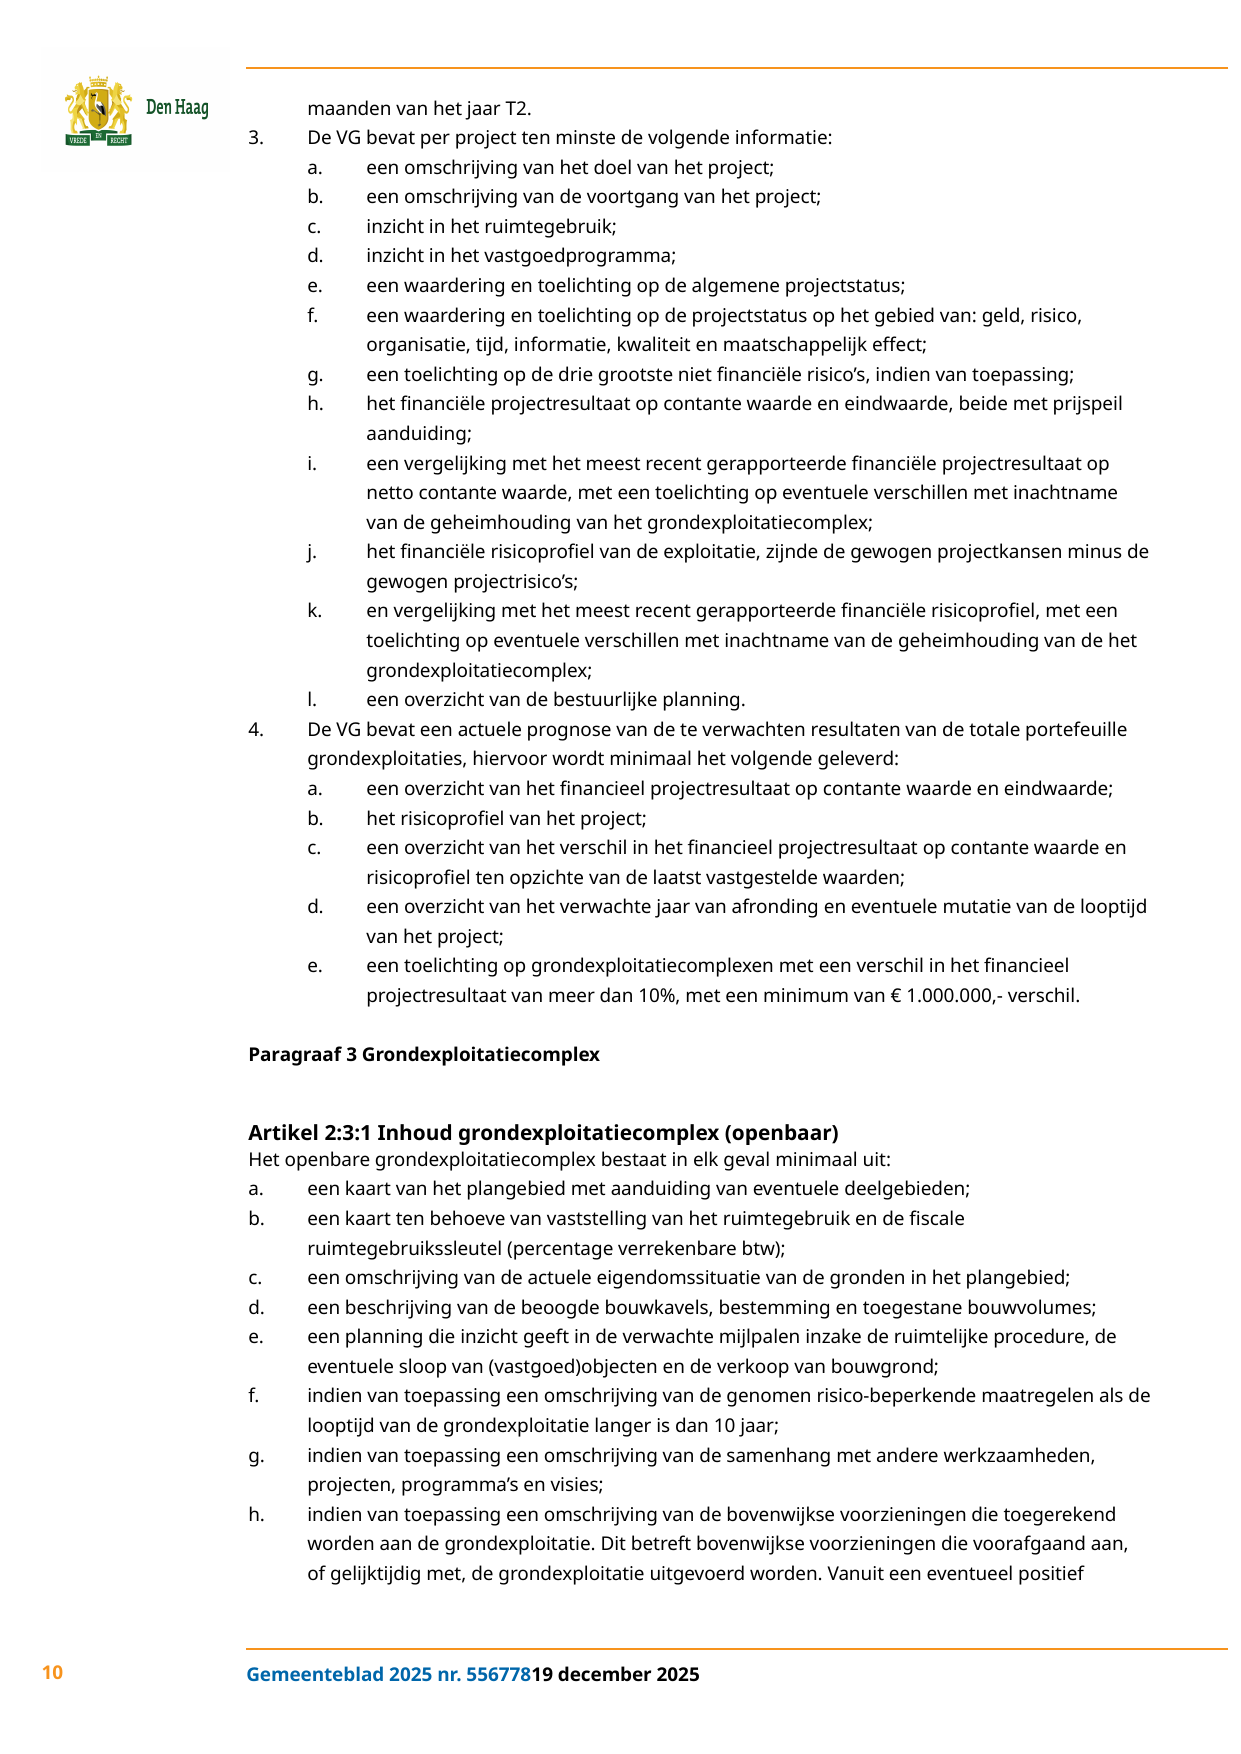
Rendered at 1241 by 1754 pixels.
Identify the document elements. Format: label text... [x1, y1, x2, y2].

list maanden van het jaar T2. [248, 95, 1152, 121]
list een kaart van het plangebied met aanduiding van eventuele deelgebieden; [248, 1176, 1152, 1201]
list een omschrijving van de actuele eigendomssituatie van de gronden in het plangebied; [248, 1264, 1152, 1290]
list een toelichting op de drie grootste niet financiële risico’s, indien van toepassing; [307, 361, 1152, 387]
list het financiële projectresultaat op contante waarde en eindwaarde, beide met prijspeil aanduiding; [307, 391, 1152, 446]
list een overzicht van de bestuurlijke planning. [307, 686, 1152, 712]
list het financiële risicoprofiel van de exploitatie, zijnde de gewogen projectkansen minus de gewogen projectrisico’s; [307, 538, 1152, 594]
list een omschrijving van de voortgang van het project; [307, 183, 1152, 209]
list indien van toepassing een omschrijving van de samenhang met andere werkzaamheden, projecten, programma’s en visies; [248, 1442, 1152, 1497]
list een vergelijking met het meest recent gerapporteerde financiële projectresultaat op netto contante waarde, met een toelichting op eventuele verschillen met inachtname van de geheimhouding van het grondexploitatiecomplex; [307, 450, 1152, 535]
list een kaart ten behoeve van vaststelling van het ruimtegebruik en de fiscale ruimtegebruikssleutel (percentage verrekenbare btw); [248, 1205, 1152, 1261]
list het risicoprofiel van het project; [307, 805, 1152, 831]
list een planning die inzicht geeft in de verwachte mijlpalen inzake de ruimtelijke procedure, de eventuele sloop van (vastgoed)objecten en de verkoop van bouwgrond; [248, 1323, 1152, 1379]
list een toelichting op grondexploitatiecomplexen met een verschil in het financieel projectresultaat van meer dan 10%, met een minimum van € 1.000.000,- verschil. [307, 953, 1152, 1008]
text Het openbare grondexploitatiecomplex bestaat in elk geval minimaal uit: [248, 1146, 1152, 1172]
list indien van toepassing een omschrijving van de genomen risico-beperkende maatregelen als de looptijd van de grondexploitatie langer is dan 10 jaar; [248, 1383, 1152, 1438]
list inzicht in het ruimtegebruik; [307, 213, 1152, 239]
list De VG bevat een actuele prognose van de te verwachten resultaten van de totale portefeuille grondexploitaties, hiervoor wordt minimaal het volgende geleverd: [248, 716, 1152, 771]
text Artikel 2:3:1 Inhoud grondexploitatiecomplex (openbaar) [248, 1118, 1152, 1146]
list een beschrijving van de beoogde bouwkavels, bestemming en toegestane bouwvolumes; [248, 1294, 1152, 1320]
list en vergelijking met het meest recent gerapporteerde financiële risicoprofiel, met een toelichting op eventuele verschillen met inachtname van de geheimhouding van de het grondexploitatiecomplex; [307, 598, 1152, 683]
list een overzicht van het verwachte jaar van afronding en eventuele mutatie van de looptijd van het project; [307, 893, 1152, 949]
list inzicht in het vastgoedprogramma; [307, 243, 1152, 268]
list een waardering en toelichting op de projectstatus op het gebied van: geld, risico, organisatie, tijd, informatie, kwaliteit en maatschappelijk effect; [307, 302, 1152, 357]
list een overzicht van het financieel projectresultaat op contante waarde en eindwaarde; [307, 775, 1152, 801]
list een waardering en toelichting op de algemene projectstatus; [307, 272, 1152, 298]
list een overzicht van het verschil in het financieel projectresultaat op contante waarde en risicoprofiel ten opzichte van de laatst vastgestelde waarden; [307, 834, 1152, 890]
text Paragraaf 3 Grondexploitatiecomplex [248, 1041, 1152, 1067]
list een omschrijving van het doel van het project; [307, 154, 1152, 180]
list De VG bevat per project ten minste de volgende informatie: [248, 124, 1152, 150]
picture [41, 47, 231, 172]
list indien van toepassing een omschrijving van de bovenwijkse voorzieningen die toegerekend worden aan de grondexploitatie. Dit betreft bovenwijkse voorzieningen die voorafgaand aan, of gelijktijdig met, de grondexploitatie uitgevoerd worden. Vanuit een eventueel positief [248, 1501, 1152, 1586]
